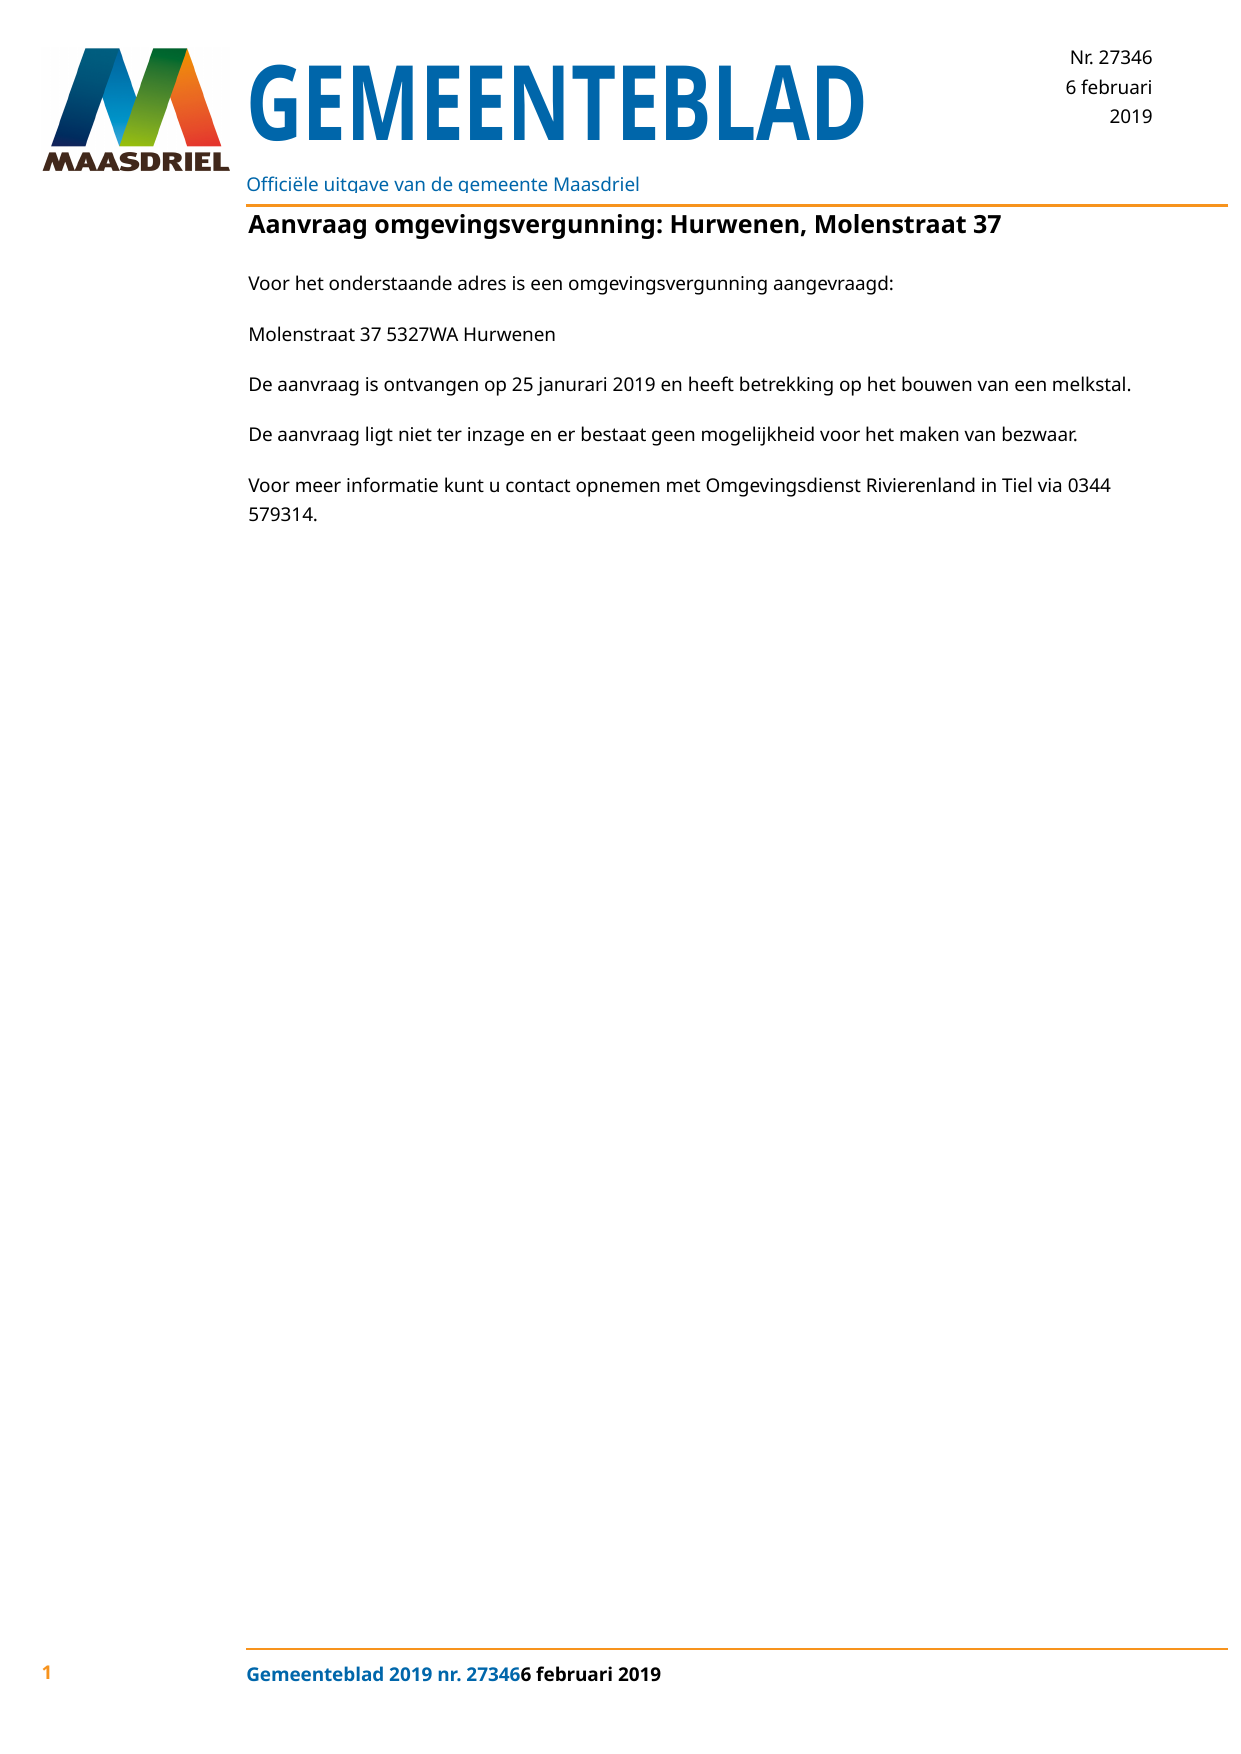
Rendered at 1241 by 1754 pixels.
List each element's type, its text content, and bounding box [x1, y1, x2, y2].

text De aanvraag is ontvangen op 25 janurari 2019 en heeft betrekking op het bouwen van een melkstal. [248, 371, 1152, 397]
text Molenstraat 37 5327WA Hurwenen [248, 321, 1152, 346]
text Voor meer informatie kunt u contact opnemen met Omgevingsdienst Rivierenland in Tiel via 0344 579314. [248, 472, 1152, 527]
picture [41, 47, 231, 172]
text Aanvraag omgevingsvergunning: Hurwenen, Molenstraat 37 [248, 207, 1152, 241]
text Voor het onderstaande adres is een omgevingsvergunning aangevraagd: [248, 270, 1152, 296]
text De aanvraag ligt niet ter inzage en er bestaat geen mogelijkheid voor het maken van bezwaar. [248, 422, 1152, 447]
